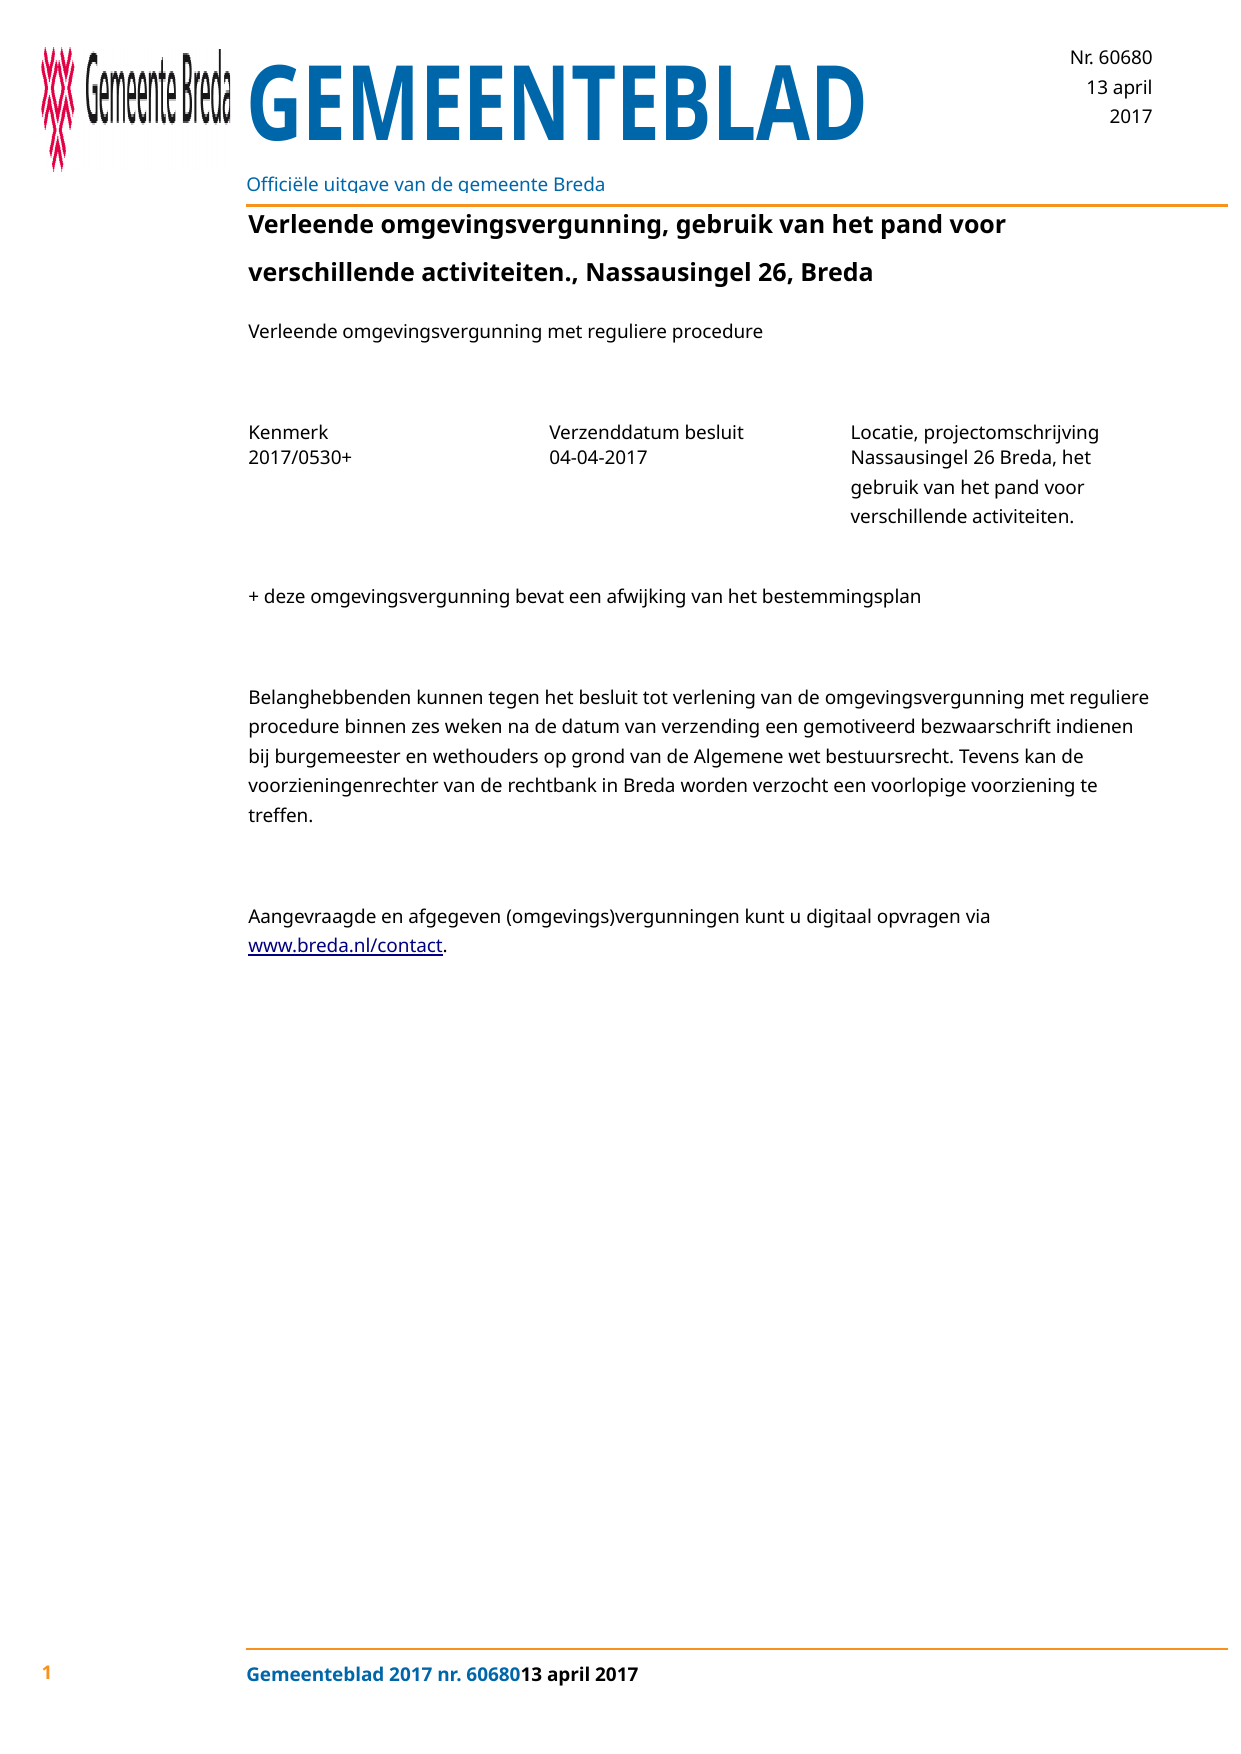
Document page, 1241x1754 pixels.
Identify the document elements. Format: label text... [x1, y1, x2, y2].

table_cell Nassausingel 26 Breda, het gebruik van het pand voor verschillende activiteiten. [850, 445, 1152, 529]
picture [41, 47, 231, 172]
text Verleende omgevingsvergunning met reguliere procedure [248, 318, 1152, 344]
text Verleende omgevingsvergunning, gebruik van het pand voor verschillende activiteiten., Nassausingel 26, Breda [248, 207, 1152, 288]
table_cell 04-04-2017 [549, 445, 850, 529]
table_header Verzenddatum besluit [549, 419, 850, 444]
table_cell 2017/0530+ [248, 445, 549, 529]
text Belanghebbenden kunnen tegen het besluit tot verlening van de omgevingsvergunning met reguliere procedure binnen zes weken na de datum van verzending een gemotiveerd bezwaarschrift indienen bij burgemeester en wethouders op grond van de Algemene wet bestuursrecht. Tevens kan de voorzieningenrechter van de rechtbank in Breda worden verzocht een voorlopige voorziening te treffen. [248, 684, 1152, 828]
table_header Locatie, projectomschrijving [850, 419, 1152, 444]
table_header Kenmerk [248, 419, 549, 444]
text + deze omgevingsvergunning bevat een afwijking van het bestemmingsplan [248, 583, 1152, 609]
text Aangevraagde en afgegeven (omgevings)vergunningen kunt u digitaal opvragen via www.breda.nl/contact. [248, 903, 1152, 958]
